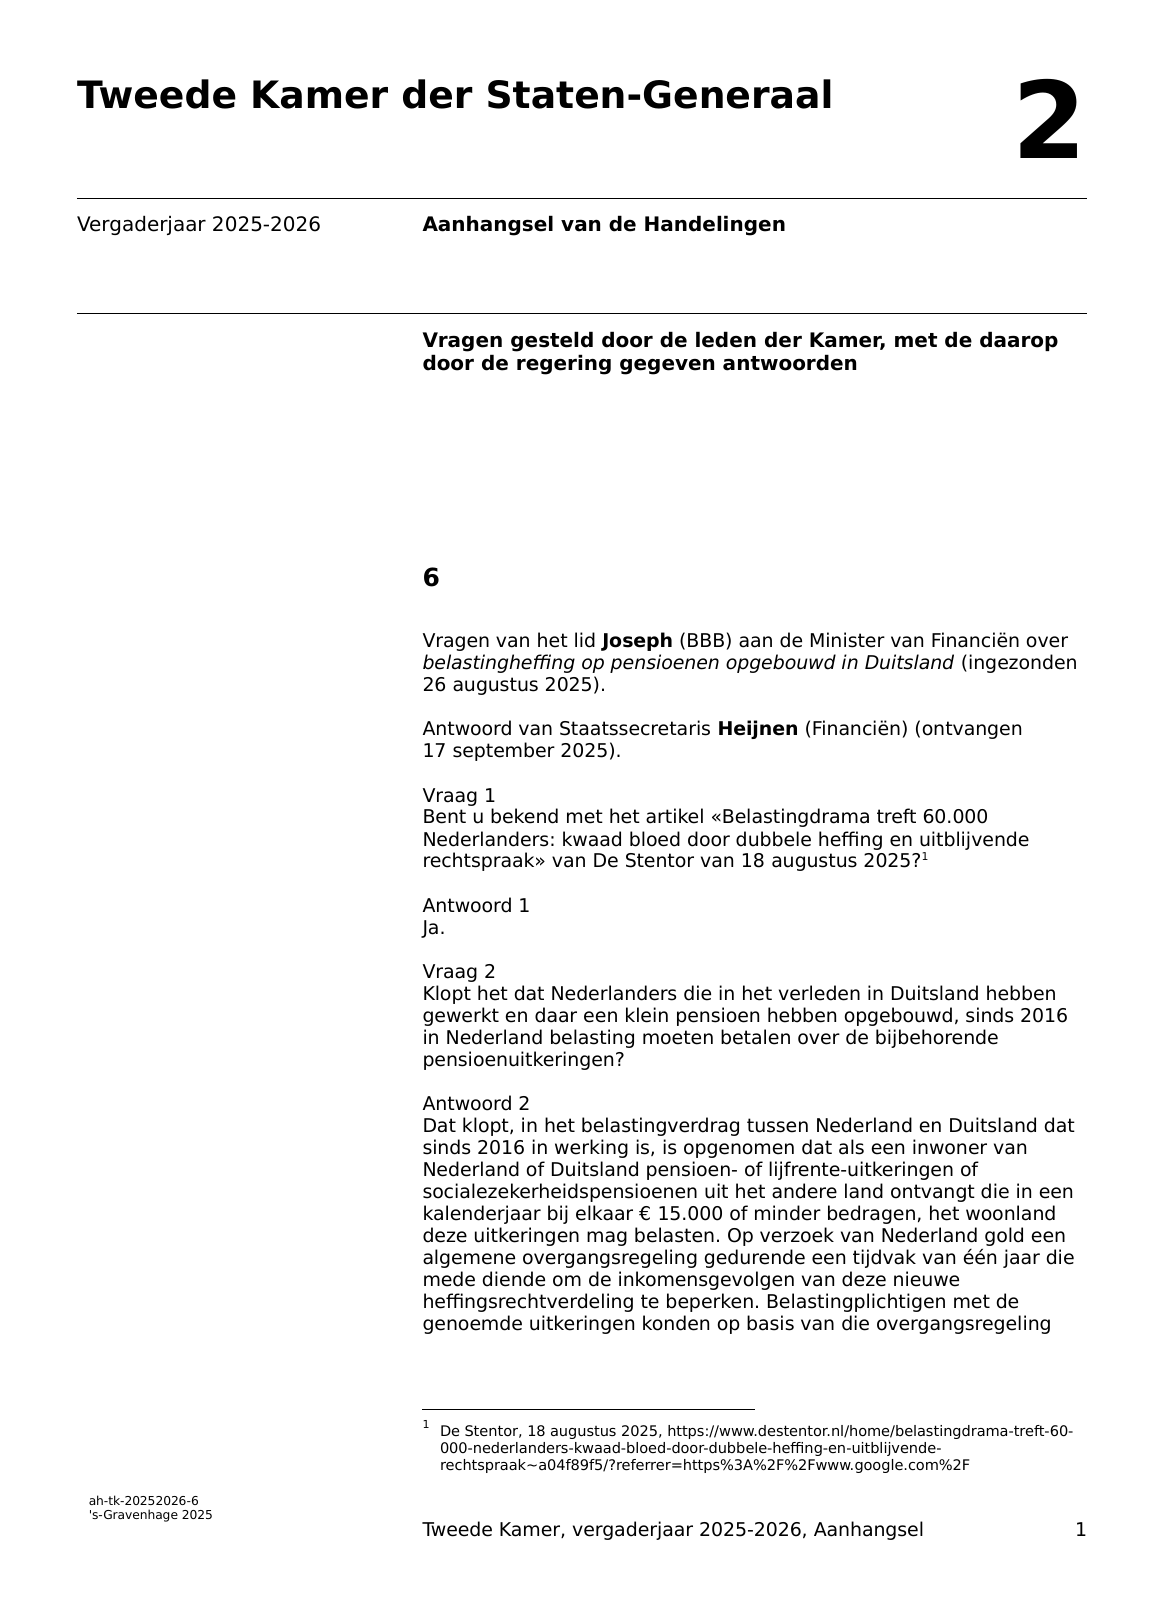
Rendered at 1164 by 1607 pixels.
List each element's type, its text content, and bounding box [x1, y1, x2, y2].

table_header Tweede Kamer der Staten-Generaal [77, 59, 886, 198]
text Antwoord 1 [422, 894, 1087, 917]
text Antwoord 2 [422, 1093, 1087, 1115]
text Klopt het dat Nederlanders die in het verleden in Duitsland hebben gewerkt en daar een klein pensioen hebben opgebouwd, sinds 2016 in Nederland belasting moeten betalen over de bijbehorende pensioenuitkeringen? [422, 983, 1087, 1071]
text Dat klopt, in het belastingverdrag tussen Nederland en Duitsland dat sinds 2016 in werking is, is opgenomen dat als een inwoner van Nederland of Duitsland pensioen- of lijfrente-uitkeringen of socialezekerheidspensioenen uit het andere land ontvangt die in een kalenderjaar bij elkaar € 15.000 of minder bedragen, het woonland deze uitkeringen mag belasten. Op verzoek van Nederland gold een algemene overgangsregeling gedurende een tijdvak van één jaar die mede diende om de inkomensgevolgen van deze nieuwe heffingsrechtverdeling te beperken. Belastingplichtigen met de genoemde uitkeringen konden op basis van die overgangsregeling [422, 1115, 1087, 1334]
table_cell [77, 314, 422, 375]
text 's-Gravenhage 2025 [88, 1508, 323, 1522]
text Ja. [422, 917, 1087, 938]
text 6 [422, 563, 1087, 592]
table_header 2 [886, 59, 1087, 198]
text Vraag 1 [422, 784, 1087, 806]
text Antwoord van Staatssecretaris Heijnen (Financiën) (ontvangen 17 september 2025). [422, 718, 1087, 762]
text Vragen van het lid Joseph (BBB) aan de Minister van Financiën over belastingheffing op pensioenen opgebouwd in Duitsland (ingezonden 26 augustus 2025). [422, 630, 1087, 696]
text Vraag 2 [422, 961, 1087, 983]
table_cell Aanhangsel van de Handelingen [422, 199, 1087, 313]
text ah-tk-20252026-6 [88, 1494, 323, 1508]
text Bent u bekend met het artikel «Belastingdrama treft 60.000 Nederlanders: kwaad bloed door dubbele heffing en uitblijvende rechtspraak» van De Stentor van 18 augustus 2025? [422, 806, 1087, 872]
table_cell Vragen gesteld door de leden der Kamer, met de daarop door de regering gegeven antwoorden [422, 314, 1087, 375]
text De Stentor, 18 augustus 2025, https://www.destentor.nl/home/belastingdrama-treft-60-000-nederlanders-kwaad-bloed-door-dubbele-heffing-en-uitblijvende-rechtspraak~a04f89f5/?referrer=https%3A%2F%2Fwww.google.com%2F [422, 1418, 1087, 1474]
table_cell Vergaderjaar 2025-2026 [77, 199, 422, 313]
